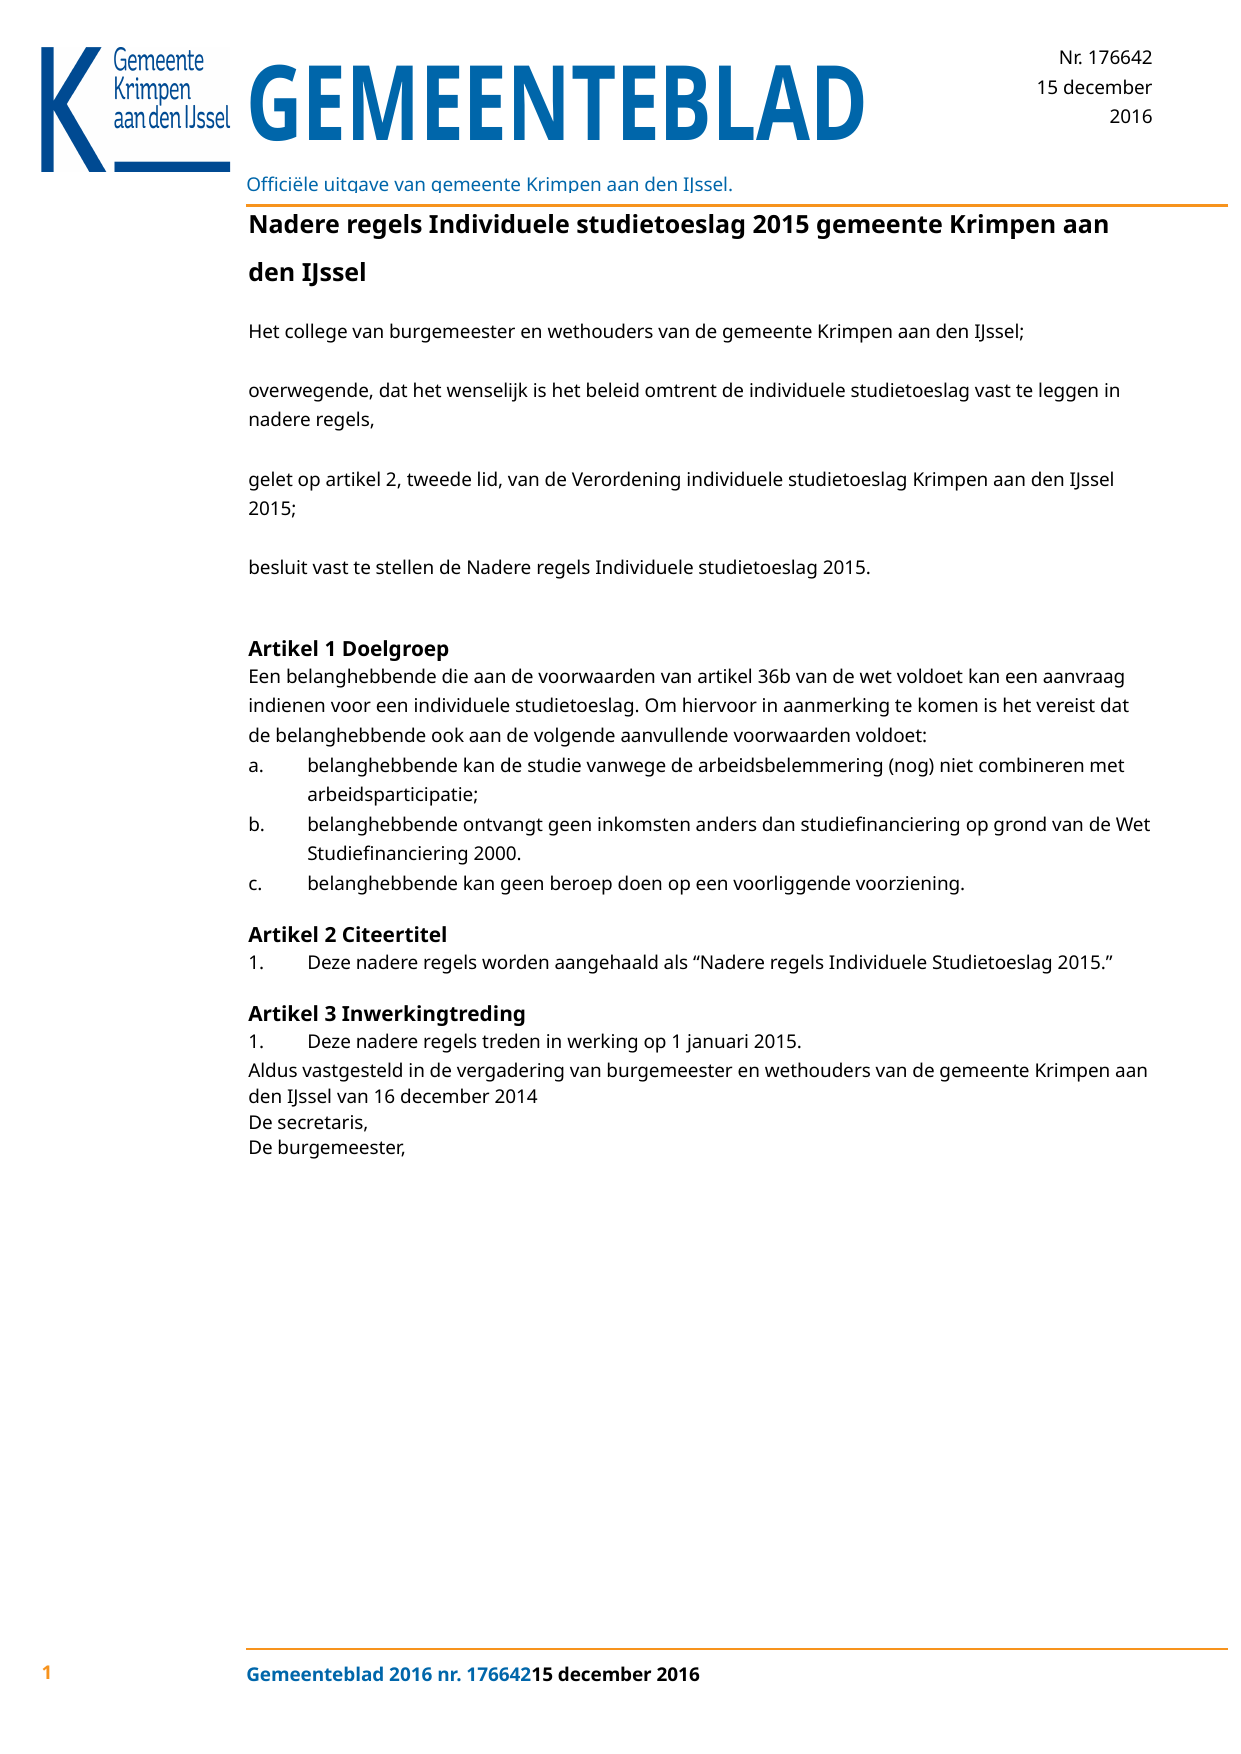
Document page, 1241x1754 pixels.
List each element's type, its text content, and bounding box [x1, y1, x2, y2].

text overwegende, dat het wenselijk is het beleid omtrent de individuele studietoeslag vast te leggen in nadere regels, [248, 377, 1152, 432]
text Een belanghebbende die aan de voorwaarden van artikel 36b van de wet voldoet kan een aanvraag indienen voor een individuele studietoeslag. Om hiervoor in aanmerking te komen is het vereist dat de belanghebbende ook aan de volgende aanvullende voorwaarden voldoet: [248, 663, 1152, 748]
text De secretaris, [248, 1109, 1152, 1134]
text Aldus vastgesteld in de vergadering van burgemeester en wethouders van de gemeente Krimpen aan den IJssel van 16 december 2014 [248, 1057, 1152, 1109]
list Deze nadere regels treden in werking op 1 januari 2015. [248, 1028, 1152, 1053]
text gelet op artikel 2, tweede lid, van de Verordening individuele studietoeslag Krimpen aan den IJssel 2015; [248, 466, 1152, 521]
text De burgemeester, [248, 1134, 1152, 1160]
text Nadere regels Individuele studietoeslag 2015 gemeente Krimpen aan den IJssel [248, 207, 1152, 288]
list belanghebbende ontvangt geen inkomsten anders dan studiefinanciering op grond van de Wet Studiefinanciering 2000. [248, 811, 1152, 866]
list Deze nadere regels worden aangehaald als “Nadere regels Individuele Studietoeslag 2015.” [248, 949, 1152, 975]
text Artikel 1 Doelgroep [248, 634, 1152, 663]
picture [41, 47, 231, 172]
list belanghebbende kan geen beroep doen op een voorliggende voorziening. [248, 870, 1152, 896]
text Artikel 2 Citeertitel [248, 921, 1152, 949]
text besluit vast te stellen de Nadere regels Individuele studietoeslag 2015. [248, 554, 1152, 580]
text Het college van burgemeester en wethouders van de gemeente Krimpen aan den IJssel; [248, 318, 1152, 344]
list belanghebbende kan de studie vanwege de arbeidsbelemmering (nog) niet combineren met arbeidsparticipatie; [248, 752, 1152, 807]
text Artikel 3 Inwerkingtreding [248, 999, 1152, 1028]
